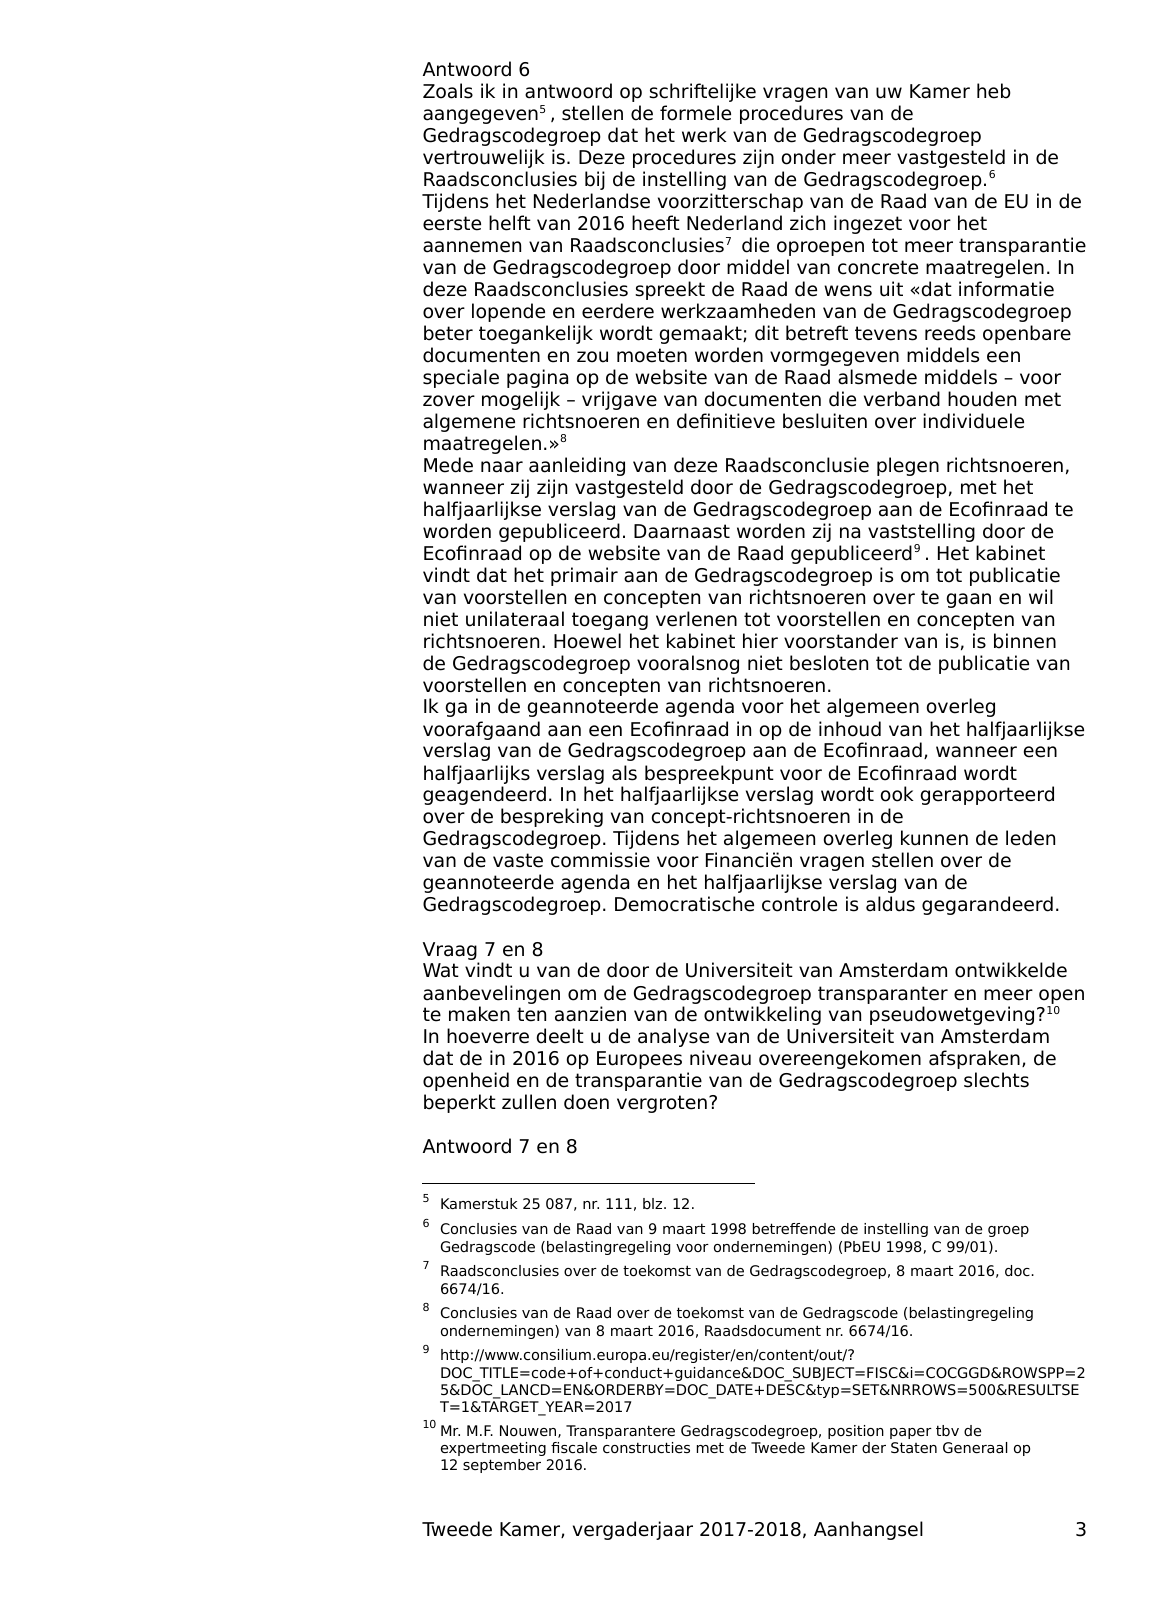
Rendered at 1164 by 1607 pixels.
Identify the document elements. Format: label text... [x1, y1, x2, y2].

text http://www.consilium.europa.eu/register/en/content/out/?DOC_TITLE=code+of+conduct+guidance&DOC_SUBJECT=FISC&i=COCGGD&ROWSPP=25&DOC_LANCD=EN&ORDERBY=DOC_DATE+DESC&typ=SET&NRROWS=500&RESULTSET=1&TARGET_YEAR=2017 [422, 1343, 1087, 1416]
text Conclusies van de Raad van 9 maart 1998 betreffende de instelling van de groep Gedragscode (belastingregeling voor ondernemingen) (PbEU 1998, C 99/01). [422, 1217, 1087, 1256]
text Antwoord 6 [422, 59, 1087, 81]
text Mede naar aanleiding van deze Raadsconclusie plegen richtsnoeren, wanneer zij zijn vastgesteld door de Gedragscodegroep, met het halfjaarlijkse verslag van de Gedragscodegroep aan de Ecofinraad te worden gepubliceerd. Daarnaast worden zij na vaststelling door de Ecofinraad op de website van de Raad gepubliceerd. Het kabinet vindt dat het primair aan de Gedragscodegroep is om tot publicatie van voorstellen en concepten van richtsnoeren over te gaan en wil niet unilateraal toegang verlenen tot voorstellen en concepten van richtsnoeren. Hoewel het kabinet hier voorstander van is, is binnen de Gedragscodegroep vooralsnog niet besloten tot de publicatie van voorstellen en concepten van richtsnoeren. [422, 455, 1087, 696]
text Conclusies van de Raad over de toekomst van de Gedragscode (belastingregeling ondernemingen) van 8 maart 2016, Raadsdocument nr. 6674/16. [422, 1301, 1087, 1340]
text In hoeverre deelt u de analyse van de Universiteit van Amsterdam dat de in 2016 op Europees niveau overeengekomen afspraken, de openheid en de transparantie van de Gedragscodegroep slechts beperkt zullen doen vergroten? [422, 1026, 1087, 1114]
text Raadsconclusies over de toekomst van de Gedragscodegroep, 8 maart 2016, doc. 6674/16. [422, 1259, 1087, 1298]
text Ik ga in de geannoteerde agenda voor het algemeen overleg voorafgaand aan een Ecofinraad in op de inhoud van het halfjaarlijkse verslag van de Gedragscodegroep aan de Ecofinraad, wanneer een halfjaarlijks verslag als bespreekpunt voor de Ecofinraad wordt geagendeerd. In het halfjaarlijkse verslag wordt ook gerapporteerd over de bespreking van concept-richtsnoeren in de Gedragscodegroep. Tijdens het algemeen overleg kunnen de leden van de vaste commissie voor Financiën vragen stellen over de geannoteerde agenda en het halfjaarlijkse verslag van de Gedragscodegroep. Democratische controle is aldus gegarandeerd. [422, 696, 1087, 916]
text Mr. M.F. Nouwen, Transparantere Gedragscodegroep, position paper tbv de expertmeeting fiscale constructies met de Tweede Kamer der Staten Generaal op 12 september 2016. [422, 1418, 1087, 1474]
text Antwoord 7 en 8 [422, 1136, 1087, 1158]
text Zoals ik in antwoord op schriftelijke vragen van uw Kamer heb aangegeven, stellen de formele procedures van de Gedragscodegroep dat het werk van de Gedragscodegroep vertrouwelijk is. Deze procedures zijn onder meer vastgesteld in de Raadsconclusies bij de instelling van de Gedragscodegroep. [422, 81, 1087, 191]
text Tijdens het Nederlandse voorzitterschap van de Raad van de EU in de eerste helft van 2016 heeft Nederland zich ingezet voor het aannemen van Raadsconclusies die oproepen tot meer transparantie van de Gedragscodegroep door middel van concrete maatregelen. In deze Raadsconclusies spreekt de Raad de wens uit «dat informatie over lopende en eerdere werkzaamheden van de Gedragscodegroep beter toegankelijk wordt gemaakt; dit betreft tevens reeds openbare documenten en zou moeten worden vormgegeven middels een speciale pagina op de website van de Raad alsmede middels – voor zover mogelijk – vrijgave van documenten die verband houden met algemene richtsnoeren en definitieve besluiten over individuele maatregelen.» [422, 191, 1087, 455]
text Vraag 7 en 8 [422, 938, 1087, 960]
text Wat vindt u van de door de Universiteit van Amsterdam ontwikkelde aanbevelingen om de Gedragscodegroep transparanter en meer open te maken ten aanzien van de ontwikkeling van pseudowetgeving? [422, 960, 1087, 1026]
text Kamerstuk 25 087, nr. 111, blz. 12. [422, 1192, 1087, 1214]
